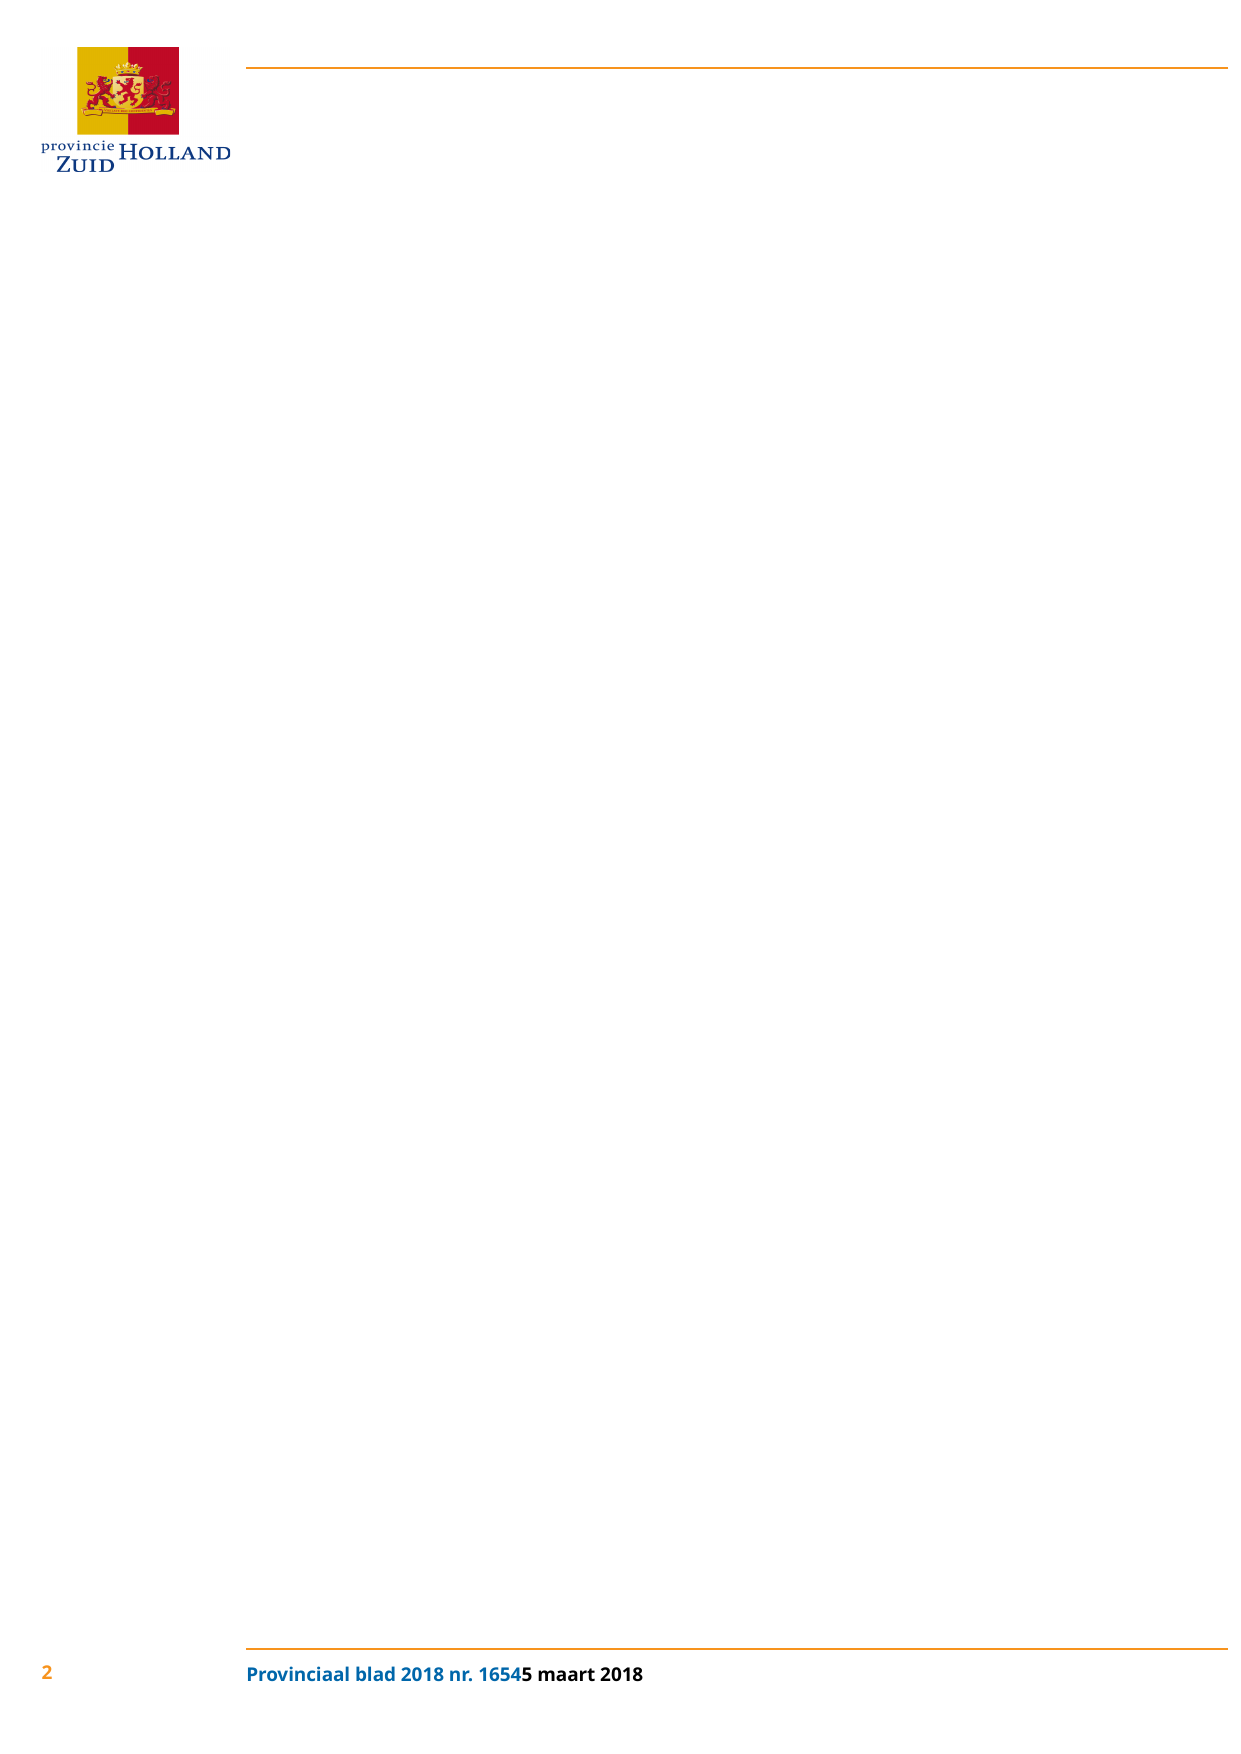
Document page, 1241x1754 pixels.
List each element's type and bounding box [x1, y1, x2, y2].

picture [41, 47, 231, 172]
